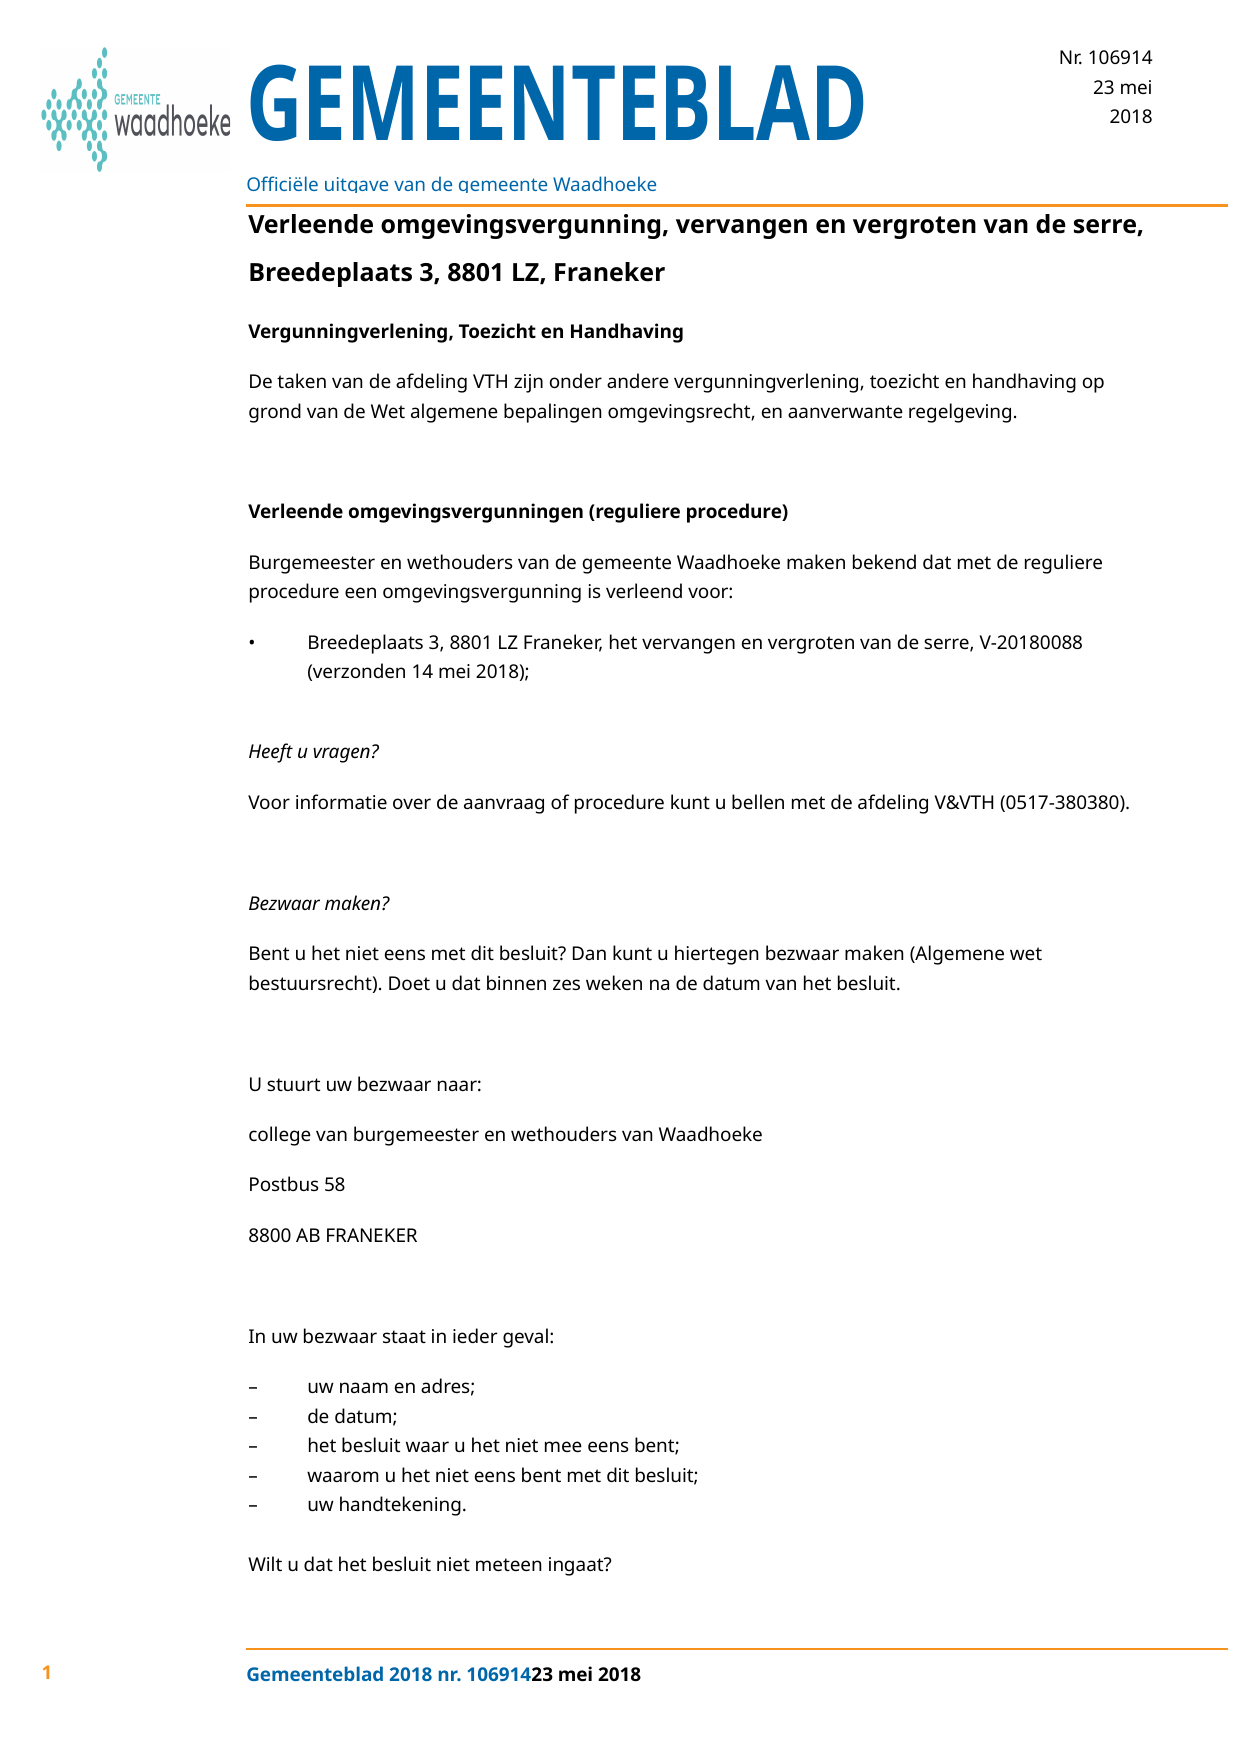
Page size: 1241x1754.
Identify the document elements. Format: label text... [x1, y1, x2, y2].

text 8800 AB FRANEKER [248, 1222, 1152, 1248]
list Breedeplaats 3, 8801 LZ Franeker, het vervangen en vergroten van de serre, V-20180088 (verzonden 14 mei 2018); [248, 629, 1152, 684]
list het besluit waar u het niet mee eens bent; [248, 1432, 1152, 1458]
list uw handtekening. [248, 1492, 1152, 1517]
text Verleende omgevingsvergunning, vervangen en vergroten van de serre, Breedeplaats 3, 8801 LZ, Franeker [248, 207, 1152, 288]
text Bezwaar maken? [248, 890, 1152, 916]
list de datum; [248, 1403, 1152, 1429]
text Heeft u vragen? [248, 739, 1152, 764]
text Postbus 58 [248, 1172, 1152, 1197]
text Wilt u dat het besluit niet meteen ingaat? [248, 1551, 1152, 1577]
list waarom u het niet eens bent met dit besluit; [248, 1462, 1152, 1488]
text In uw bezwaar staat in ieder geval: [248, 1323, 1152, 1349]
list uw naam en adres; [248, 1373, 1152, 1399]
text Bent u het niet eens met dit besluit? Dan kunt u hiertegen bezwaar maken (Algemene wet bestuursrecht). Doet u dat binnen zes weken na de datum van het besluit. [248, 940, 1152, 996]
text college van burgemeester en wethouders van Waadhoeke [248, 1121, 1152, 1147]
text Verleende omgevingsvergunningen (reguliere procedure) [248, 499, 1152, 524]
text Vergunningverlening, Toezicht en Handhaving [248, 318, 1152, 344]
text U stuurt uw bezwaar naar: [248, 1071, 1152, 1097]
text Burgemeester en wethouders van de gemeente Waadhoeke maken bekend dat met de reguliere procedure een omgevingsvergunning is verleend voor: [248, 549, 1152, 604]
picture [41, 47, 231, 172]
text Voor informatie over de aanvraag of procedure kunt u bellen met de afdeling V&VTH (0517-380380). [248, 789, 1152, 815]
text De taken van de afdeling VTH zijn onder andere vergunningverlening, toezicht en handhaving op grond van de Wet algemene bepalingen omgevingsrecht, en aanverwante regelgeving. [248, 368, 1152, 424]
